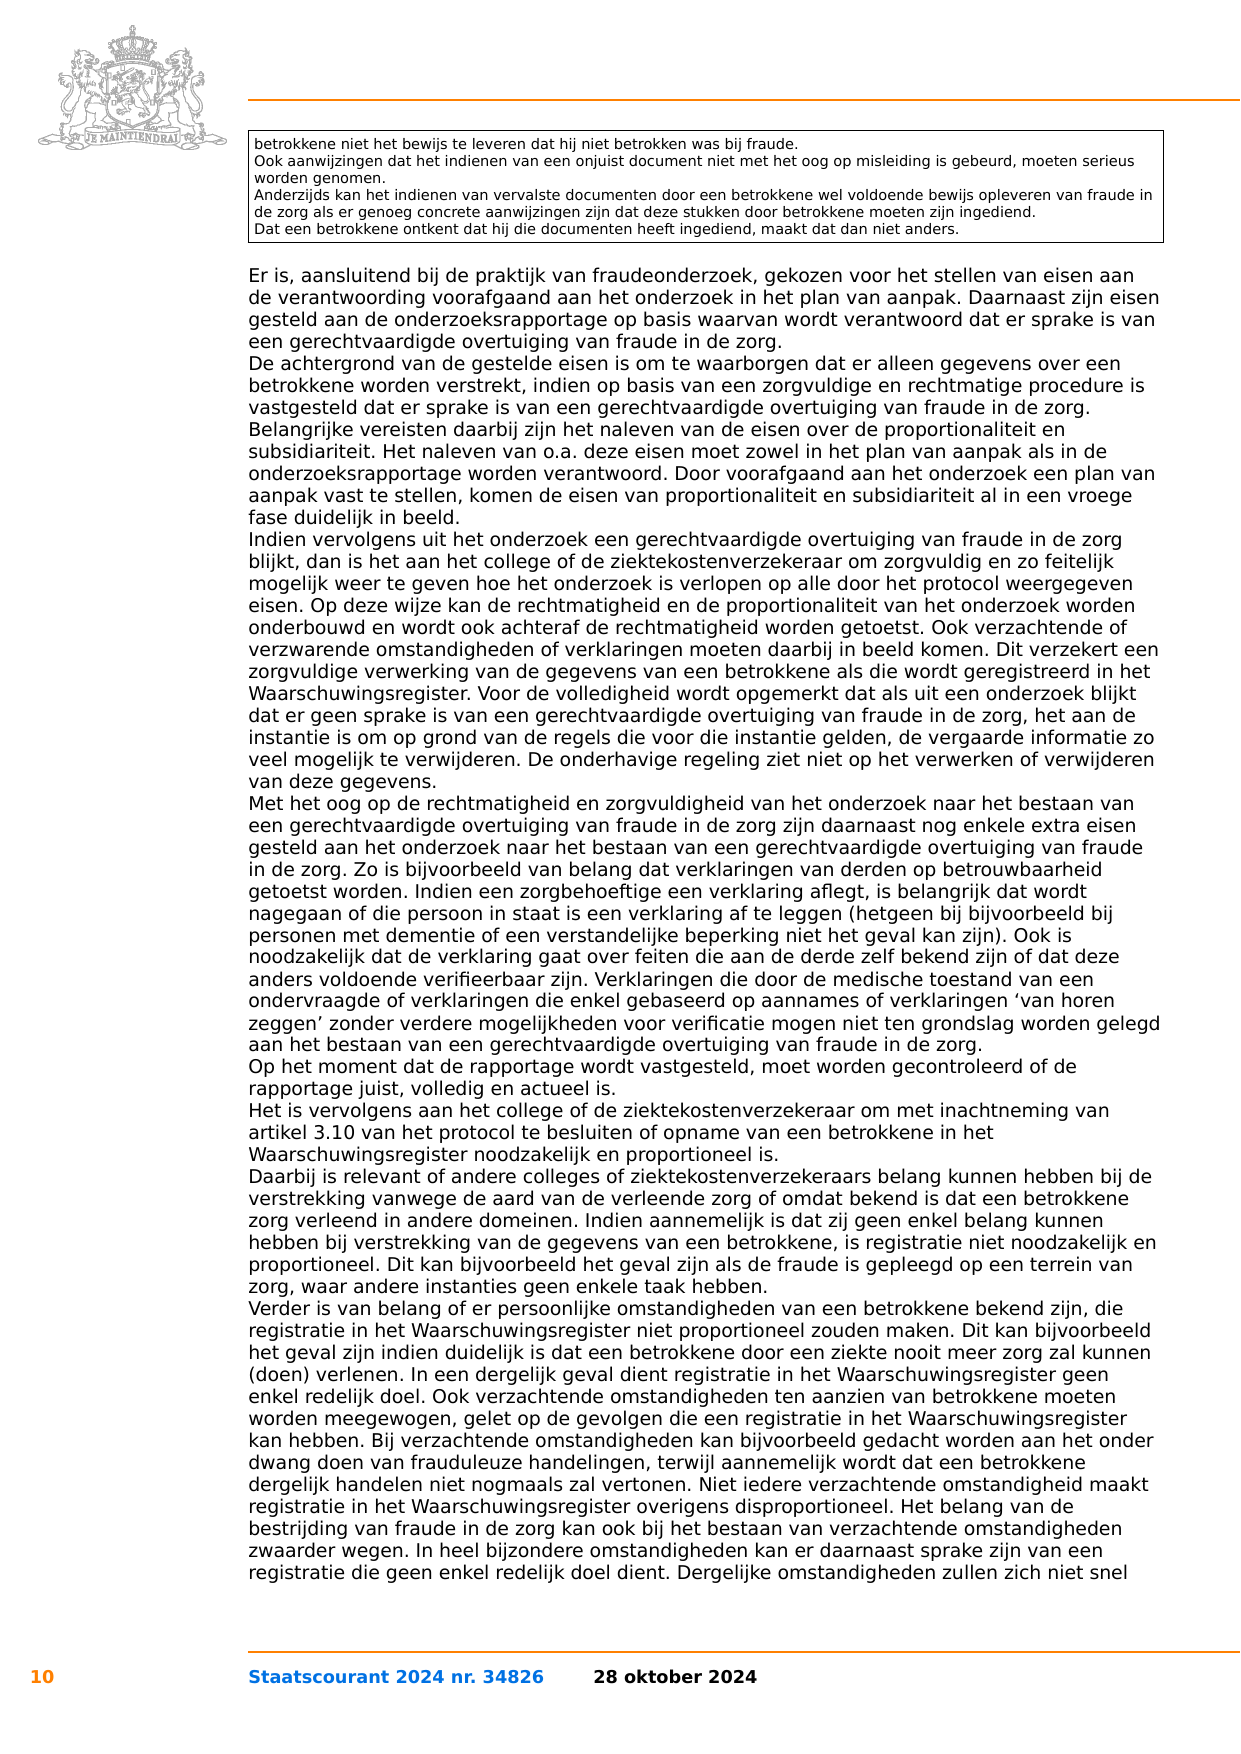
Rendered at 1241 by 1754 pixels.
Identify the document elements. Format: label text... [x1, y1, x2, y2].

text Er is, aansluitend bij de praktijk van fraudeonderzoek, gekozen voor het stellen van eisen aan de verantwoording voorafgaand aan het onderzoek in het plan van aanpak. Daarnaast zijn eisen gesteld aan de onderzoeksrapportage op basis waarvan wordt verantwoord dat er sprake is van een gerechtvaardigde overtuiging van fraude in de zorg. [248, 265, 1163, 353]
text Verder is van belang of er persoonlijke omstandigheden van een betrokkene bekend zijn, die registratie in het Waarschuwingsregister niet proportioneel zouden maken. Dit kan bijvoorbeeld het geval zijn indien duidelijk is dat een betrokkene door een ziekte nooit meer zorg zal kunnen (doen) verlenen. In een dergelijk geval dient registratie in het Waarschuwingsregister geen enkel redelijk doel. Ook verzachtende omstandigheden ten aanzien van betrokkene moeten worden meegewogen, gelet op de gevolgen die een registratie in het Waarschuwingsregister kan hebben. Bij verzachtende omstandigheden kan bijvoorbeeld gedacht worden aan het onder dwang doen van frauduleuze handelingen, terwijl aannemelijk wordt dat een betrokkene dergelijk handelen niet nogmaals zal vertonen. Niet iedere verzachtende omstandigheid maakt registratie in het Waarschuwingsregister overigens disproportioneel. Het belang van de bestrijding van fraude in de zorg kan ook bij het bestaan van verzachtende omstandigheden zwaarder wegen. In heel bijzondere omstandigheden kan er daarnaast sprake zijn van een registratie die geen enkel redelijk doel dient. Dergelijke omstandigheden zullen zich niet snel [248, 1298, 1163, 1584]
text Het is vervolgens aan het college of de ziektekostenverzekeraar om met inachtneming van artikel 3.10 van het protocol te besluiten of opname van een betrokkene in het Waarschuwingsregister noodzakelijk en proportioneel is. [248, 1100, 1163, 1166]
text Indien vervolgens uit het onderzoek een gerechtvaardigde overtuiging van fraude in de zorg blijkt, dan is het aan het college of de ziektekostenverzekeraar om zorgvuldig en zo feitelijk mogelijk weer te geven hoe het onderzoek is verlopen op alle door het protocol weergegeven eisen. Op deze wijze kan de rechtmatigheid en de proportionaliteit van het onderzoek worden onderbouwd en wordt ook achteraf de rechtmatigheid worden getoetst. Ook verzachtende of verzwarende omstandigheden of verklaringen moeten daarbij in beeld komen. Dit verzekert een zorgvuldige verwerking van de gegevens van een betrokkene als die wordt geregistreerd in het Waarschuwingsregister. Voor de volledigheid wordt opgemerkt dat als uit een onderzoek blijkt dat er geen sprake is van een gerechtvaardigde overtuiging van fraude in de zorg, het aan de instantie is om op grond van de regels die voor die instantie gelden, de vergaarde informatie zo veel mogelijk te verwijderen. De onderhavige regeling ziet niet op het verwerken of verwijderen van deze gegevens. [248, 529, 1163, 793]
text De achtergrond van de gestelde eisen is om te waarborgen dat er alleen gegevens over een betrokkene worden verstrekt, indien op basis van een zorgvuldige en rechtmatige procedure is vastgesteld dat er sprake is van een gerechtvaardigde overtuiging van fraude in de zorg. Belangrijke vereisten daarbij zijn het naleven van de eisen over de proportionaliteit en subsidiariteit. Het naleven van o.a. deze eisen moet zowel in het plan van aanpak als in de onderzoeksrapportage worden verantwoord. Door voorafgaand aan het onderzoek een plan van aanpak vast te stellen, komen de eisen van proportionaliteit en subsidiariteit al in een vroege fase duidelijk in beeld. [248, 353, 1163, 529]
picture [38, 25, 227, 150]
text Met het oog op de rechtmatigheid en zorgvuldigheid van het onderzoek naar het bestaan van een gerechtvaardigde overtuiging van fraude in de zorg zijn daarnaast nog enkele extra eisen gesteld aan het onderzoek naar het bestaan van een gerechtvaardigde overtuiging van fraude in de zorg. Zo is bijvoorbeeld van belang dat verklaringen van derden op betrouwbaarheid getoetst worden. Indien een zorgbehoeftige een verklaring aflegt, is belangrijk dat wordt nagegaan of die persoon in staat is een verklaring af te leggen (hetgeen bij bijvoorbeeld bij personen met dementie of een verstandelijke beperking niet het geval kan zijn). Ook is noodzakelijk dat de verklaring gaat over feiten die aan de derde zelf bekend zijn of dat deze anders voldoende verifieerbaar zijn. Verklaringen die door de medische toestand van een ondervraagde of verklaringen die enkel gebaseerd op aannames of verklaringen ‘van horen zeggen’ zonder verdere mogelijkheden voor verificatie mogen niet ten grondslag worden gelegd aan het bestaan van een gerechtvaardigde overtuiging van fraude in de zorg. [248, 793, 1163, 1056]
table_header betrokkene niet het bewijs te leveren dat hij niet betrokken was bij fraude. Ook aanwijzingen dat het indienen van een onjuist document niet met het oog op misleiding is gebeurd, moeten serieus worden genomen. Anderzijds kan het indienen van vervalste documenten door een betrokkene wel voldoende bewijs opleveren van fraude in de zorg als er genoeg concrete aanwijzingen zijn dat deze stukken door betrokkene moeten zijn ingediend. Dat een betrokkene ontkent dat hij die documenten heeft ingediend, maakt dat dan niet anders. [249, 131, 1163, 242]
text Op het moment dat de rapportage wordt vastgesteld, moet worden gecontroleerd of de rapportage juist, volledig en actueel is. [248, 1056, 1163, 1100]
text Daarbij is relevant of andere colleges of ziektekostenverzekeraars belang kunnen hebben bij de verstrekking vanwege de aard van de verleende zorg of omdat bekend is dat een betrokkene zorg verleend in andere domeinen. Indien aannemelijk is dat zij geen enkel belang kunnen hebben bij verstrekking van de gegevens van een betrokkene, is registratie niet noodzakelijk en proportioneel. Dit kan bijvoorbeeld het geval zijn als de fraude is gepleegd op een terrein van zorg, waar andere instanties geen enkele taak hebben. [248, 1166, 1163, 1298]
